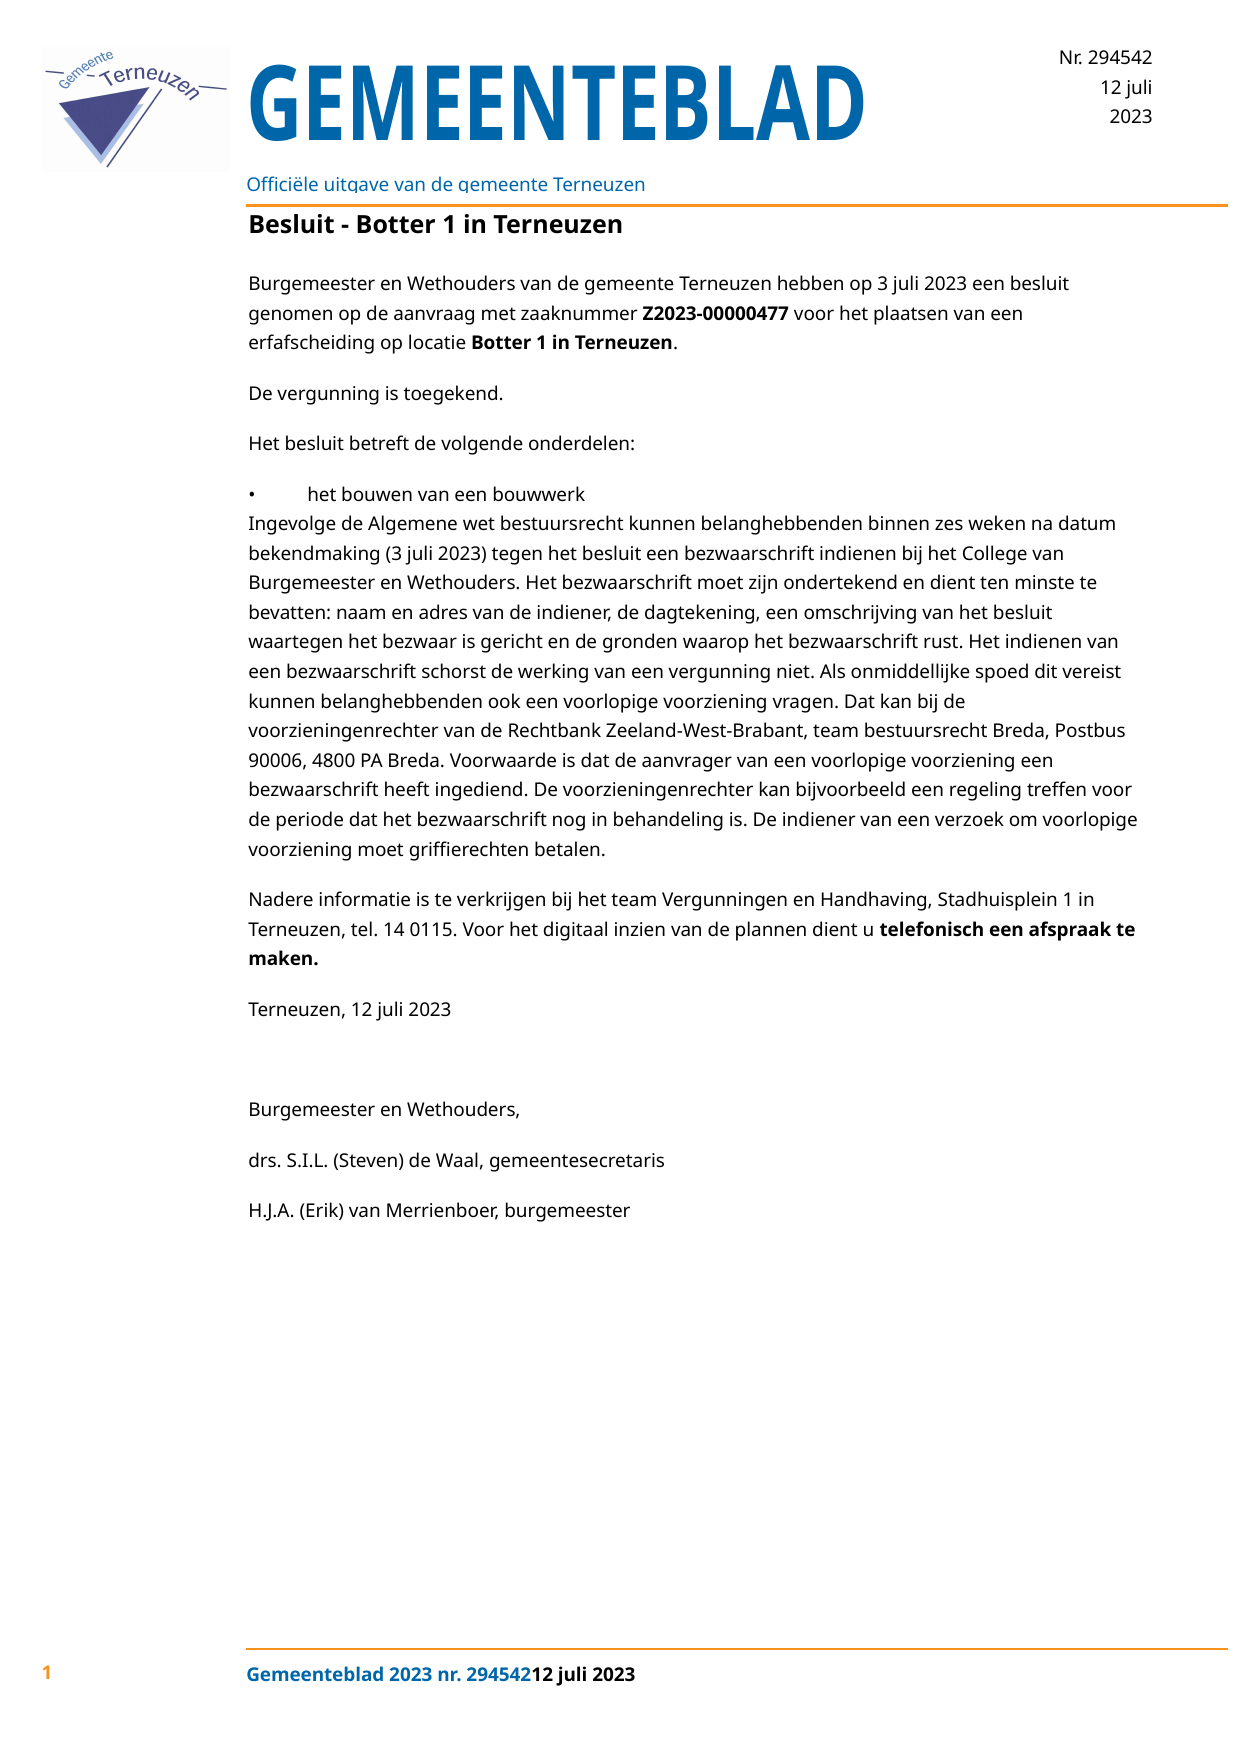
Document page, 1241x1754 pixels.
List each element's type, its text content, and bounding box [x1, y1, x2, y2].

list het bouwen van een bouwwerk [248, 481, 1152, 506]
text De vergunning is toegekend. [248, 380, 1152, 406]
picture [41, 47, 231, 172]
text Nadere informatie is te verkrijgen bij het team Vergunningen en Handhaving, Stadhuisplein 1 in Terneuzen, tel. 14 0115. Voor het digitaal inzien van de plannen dient u telefonisch een afspraak te maken. [248, 886, 1152, 971]
text Terneuzen, 12 juli 2023 [248, 996, 1152, 1021]
text H.J.A. (Erik) van Merrienboer, burgemeester [248, 1197, 1152, 1223]
text Burgemeester en Wethouders van de gemeente Terneuzen hebben op 3 juli 2023 een besluit genomen op de aanvraag met zaaknummer Z2023-00000477 voor het plaatsen van een erfafscheiding op locatie Botter 1 in Terneuzen. [248, 270, 1152, 355]
text Ingevolge de Algemene wet bestuursrecht kunnen belanghebbenden binnen zes weken na datum bekendmaking (3 juli 2023) tegen het besluit een bezwaarschrift indienen bij het College van Burgemeester en Wethouders. Het bezwaarschrift moet zijn ondertekend en dient ten minste te bevatten: naam en adres van de indiener, de dagtekening, een omschrijving van het besluit waartegen het bezwaar is gericht en de gronden waarop het bezwaarschrift rust. Het indienen van een bezwaarschrift schorst de werking van een vergunning niet. Als onmiddellijke spoed dit vereist kunnen belanghebbenden ook een voorlopige voorziening vragen. Dat kan bij de voorzieningenrechter van de Rechtbank Zeeland-West-Brabant, team bestuursrecht Breda, Postbus 90006, 4800 PA Breda. Voorwaarde is dat de aanvrager van een voorlopige voorziening een bezwaarschrift heeft ingediend. De voorzieningenrechter kan bijvoorbeeld een regeling treffen voor de periode dat het bezwaarschrift nog in behandeling is. De indiener van een verzoek om voorlopige voorziening moet griffierechten betalen. [248, 510, 1152, 861]
text drs. S.I.L. (Steven) de Waal, gemeentesecretaris [248, 1147, 1152, 1173]
text Burgemeester en Wethouders, [248, 1097, 1152, 1122]
text Besluit - Botter 1 in Terneuzen [248, 207, 1152, 241]
text Het besluit betreft de volgende onderdelen: [248, 430, 1152, 456]
